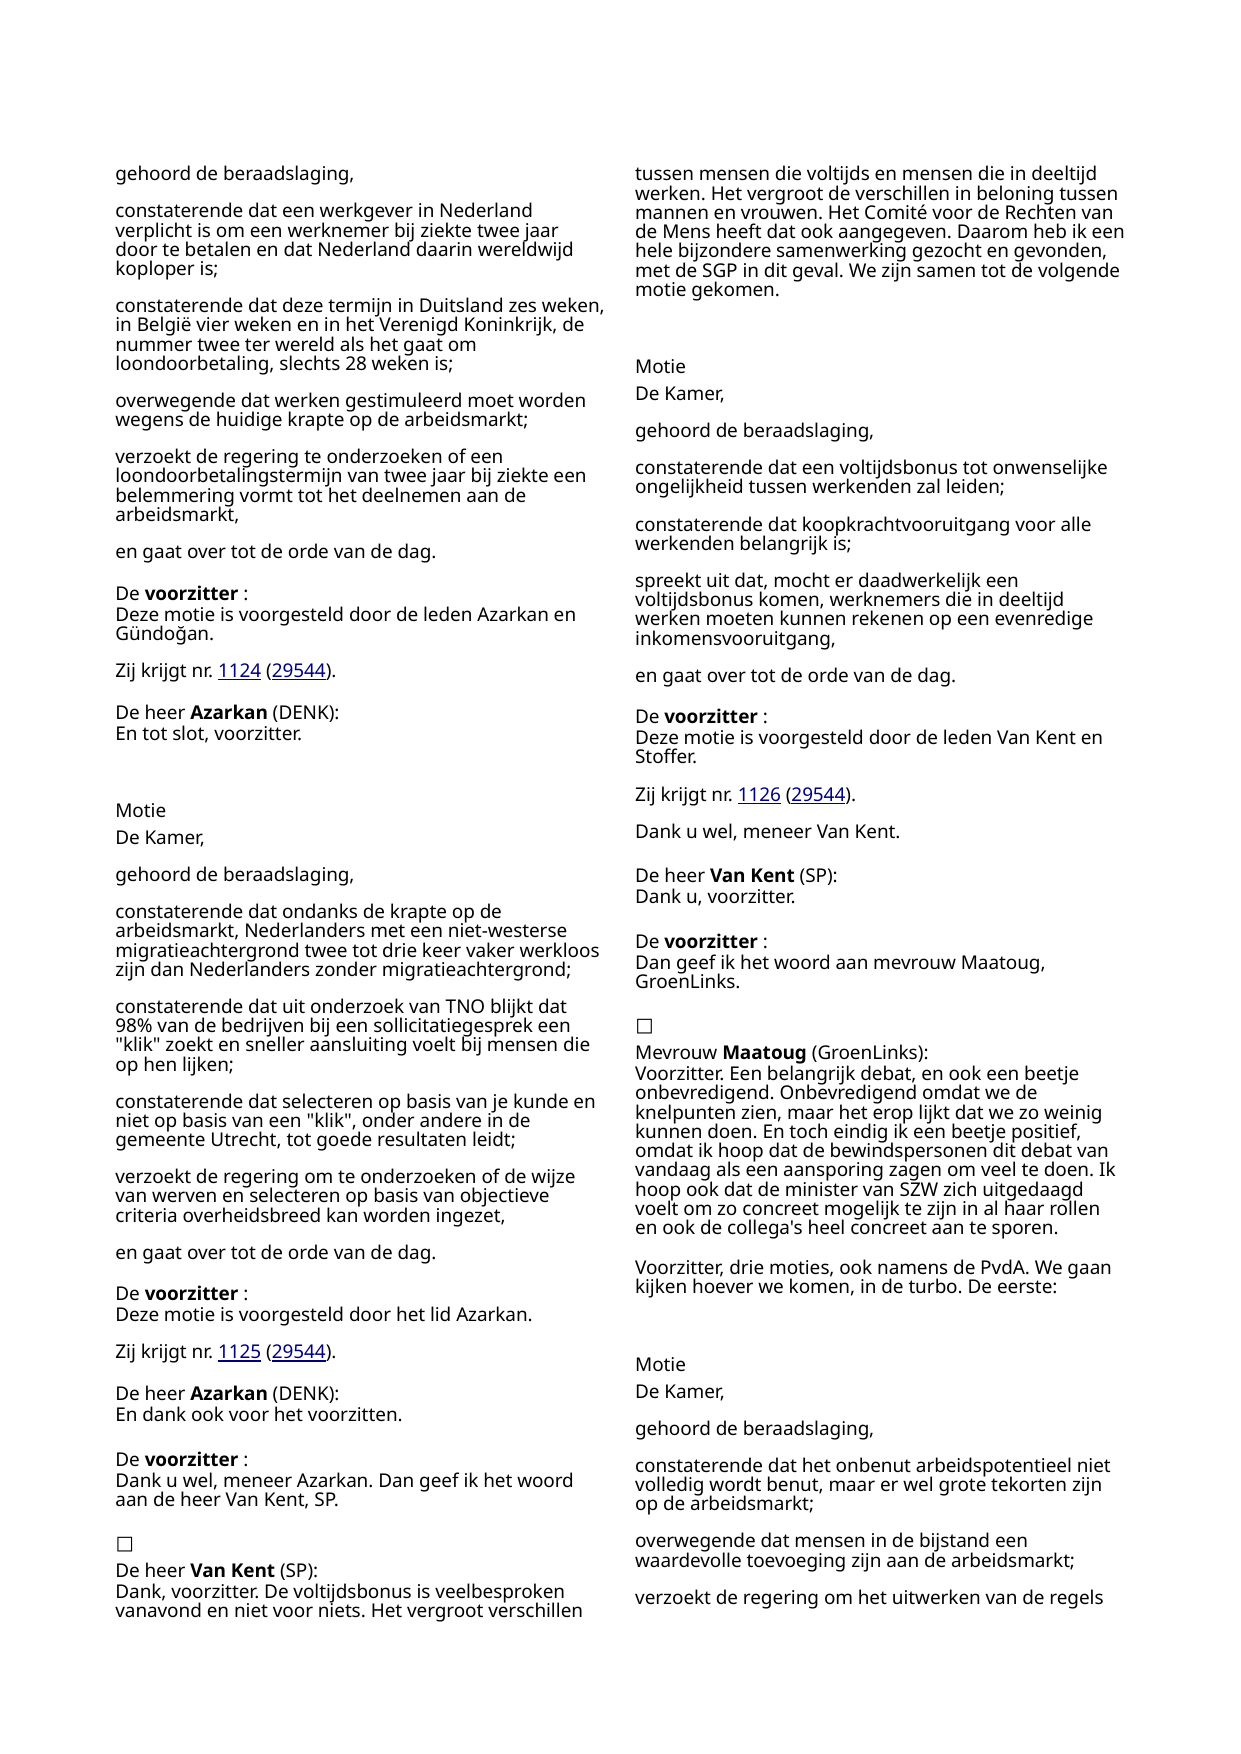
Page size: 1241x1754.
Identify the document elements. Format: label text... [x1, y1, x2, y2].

text En dank ook voor het voorzitten. [115, 1406, 605, 1425]
text Motie [635, 1351, 1125, 1377]
text gehoord de beraadslaging, [115, 866, 605, 885]
text constaterende dat een werkgever in Nederland verplicht is om een werknemer bij ziekte twee jaar door te betalen en dat Nederland daarin wereldwijd koploper is; [115, 202, 605, 279]
text Dank, voorzitter. De voltijdsbonus is veelbesproken vanavond en niet voor niets. Het vergroot verschillen [115, 1583, 605, 1621]
text constaterende dat het onbenut arbeidspotentieel niet volledig wordt benut, maar er wel grote tekorten zijn op de arbeidsmarkt; [635, 1457, 1125, 1515]
text De heer Van Kent (SP): [635, 863, 1125, 888]
text En tot slot, voorzitter. [115, 725, 605, 744]
text Deze motie is voorgesteld door de leden Azarkan en Gündoğan. [115, 606, 605, 644]
text De heer Van Kent (SP): [115, 1557, 605, 1583]
text De voorzitter : [115, 580, 605, 606]
text en gaat over tot de orde van de dag. [115, 543, 605, 562]
text tussen mensen die voltijds en mensen die in deeltijd werken. Het vergroot de verschillen in beloning tussen mannen en vrouwen. Het Comité voor de Rechten van de Mens heeft dat ook aangegeven. Daarom heb ik een hele bijzondere samenwerking gezocht en gevonden, met de SGP in dit geval. We zijn samen tot de volgende motie gekomen. [635, 165, 1125, 300]
text en gaat over tot de orde van de dag. [635, 667, 1125, 686]
text Dank u wel, meneer Azarkan. Dan geef ik het woord aan de heer Van Kent, SP. [115, 1472, 605, 1511]
text De Kamer, [635, 1383, 1125, 1402]
text constaterende dat ondanks de krapte op de arbeidsmarkt, Nederlanders met een niet-westerse migratieachtergrond twee tot drie keer vaker werkloos zijn dan Nederlanders zonder migratieachtergrond; [115, 903, 605, 980]
text Motie [635, 354, 1125, 379]
text Zij krijgt nr. 1124 (29544). [115, 662, 605, 681]
text De Kamer, [115, 829, 605, 848]
text constaterende dat een voltijdsbonus tot onwenselijke ongelijkheid tussen werkenden zal leiden; [635, 459, 1125, 498]
text De Kamer, [635, 385, 1125, 404]
text Dan geef ik het woord aan mevrouw Maatoug, GroenLinks. [635, 954, 1125, 993]
text gehoord de beraadslaging, [115, 165, 605, 184]
text overwegende dat mensen in de bijstand een waardevolle toevoeging zijn aan de arbeidsmarkt; [635, 1532, 1125, 1571]
text Motie [115, 797, 605, 823]
text Voorzitter. Een belangrijk debat, en ook een beetje onbevredigend. Onbevredigend omdat we de knelpunten zien, maar het erop lijkt dat we zo weinig kunnen doen. En toch eindig ik een beetje positief, omdat ik hoop dat de bewindspersonen dit debat van vandaag als een aansporing zagen om veel te doen. Ik hoop ook dat de minister van SZW zich uitgedaagd voelt om zo concreet mogelijk te zijn in al haar rollen en ook de collega's heel concreet aan te sporen. [635, 1065, 1125, 1238]
text De voorzitter : [635, 703, 1125, 729]
text Dank u wel, meneer Van Kent. [635, 823, 1125, 842]
text gehoord de beraadslaging, [635, 1420, 1125, 1439]
text Zij krijgt nr. 1126 (29544). [635, 786, 1125, 805]
text Voorzitter, drie moties, ook namens de PvdA. We gaan kijken hoever we komen, in de turbo. De eerste: [635, 1259, 1125, 1298]
text constaterende dat deze termijn in Duitsland zes weken, in België vier weken en in het Verenigd Koninkrijk, de nummer twee ter wereld als het gaat om loondoorbetaling, slechts 28 weken is; [115, 297, 605, 374]
text en gaat over tot de orde van de dag. [115, 1244, 605, 1263]
text De heer Azarkan (DENK): [115, 699, 605, 725]
text verzoekt de regering om het uitwerken van de regels [635, 1589, 1125, 1608]
text Deze motie is voorgesteld door de leden Van Kent en Stoffer. [635, 729, 1125, 768]
text De voorzitter : [115, 1446, 605, 1472]
text Dank u, voorzitter. [635, 888, 1125, 908]
text De heer Azarkan (DENK): [115, 1380, 605, 1406]
text gehoord de beraadslaging, [635, 422, 1125, 442]
text spreekt uit dat, mocht er daadwerkelijk een voltijdsbonus komen, werknemers die in deeltijd werken moeten kunnen rekenen op een evenredige inkomensvooruitgang, [635, 572, 1125, 649]
text constaterende dat uit onderzoek van TNO blijkt dat 98% van de bedrijven bij een sollicitatiegesprek een "klik" zoekt en sneller aansluiting voelt bij mensen die op hen lijken; [115, 998, 605, 1075]
text De voorzitter : [115, 1281, 605, 1306]
text verzoekt de regering om te onderzoeken of de wijze van werven en selecteren op basis van objectieve criteria overheidsbreed kan worden ingezet, [115, 1168, 605, 1226]
text ⬜ [635, 1014, 1125, 1039]
text verzoekt de regering te onderzoeken of een loondoorbetalingstermijn van twee jaar bij ziekte een belemmering vormt tot het deelnemen aan de arbeidsmarkt, [115, 448, 605, 525]
text Zij krijgt nr. 1125 (29544). [115, 1343, 605, 1363]
text ⬜ [115, 1531, 605, 1557]
text Deze motie is voorgesteld door het lid Azarkan. [115, 1306, 605, 1326]
text Mevrouw Maatoug (GroenLinks): [635, 1039, 1125, 1065]
text overwegende dat werken gestimuleerd moet worden wegens de huidige krapte op de arbeidsmarkt; [115, 392, 605, 430]
text constaterende dat koopkrachtvooruitgang voor alle werkenden belangrijk is; [635, 516, 1125, 554]
text constaterende dat selecteren op basis van je kunde en niet op basis van een "klik", onder andere in de gemeente Utrecht, tot goede resultaten leidt; [115, 1093, 605, 1150]
text De voorzitter : [635, 928, 1125, 954]
